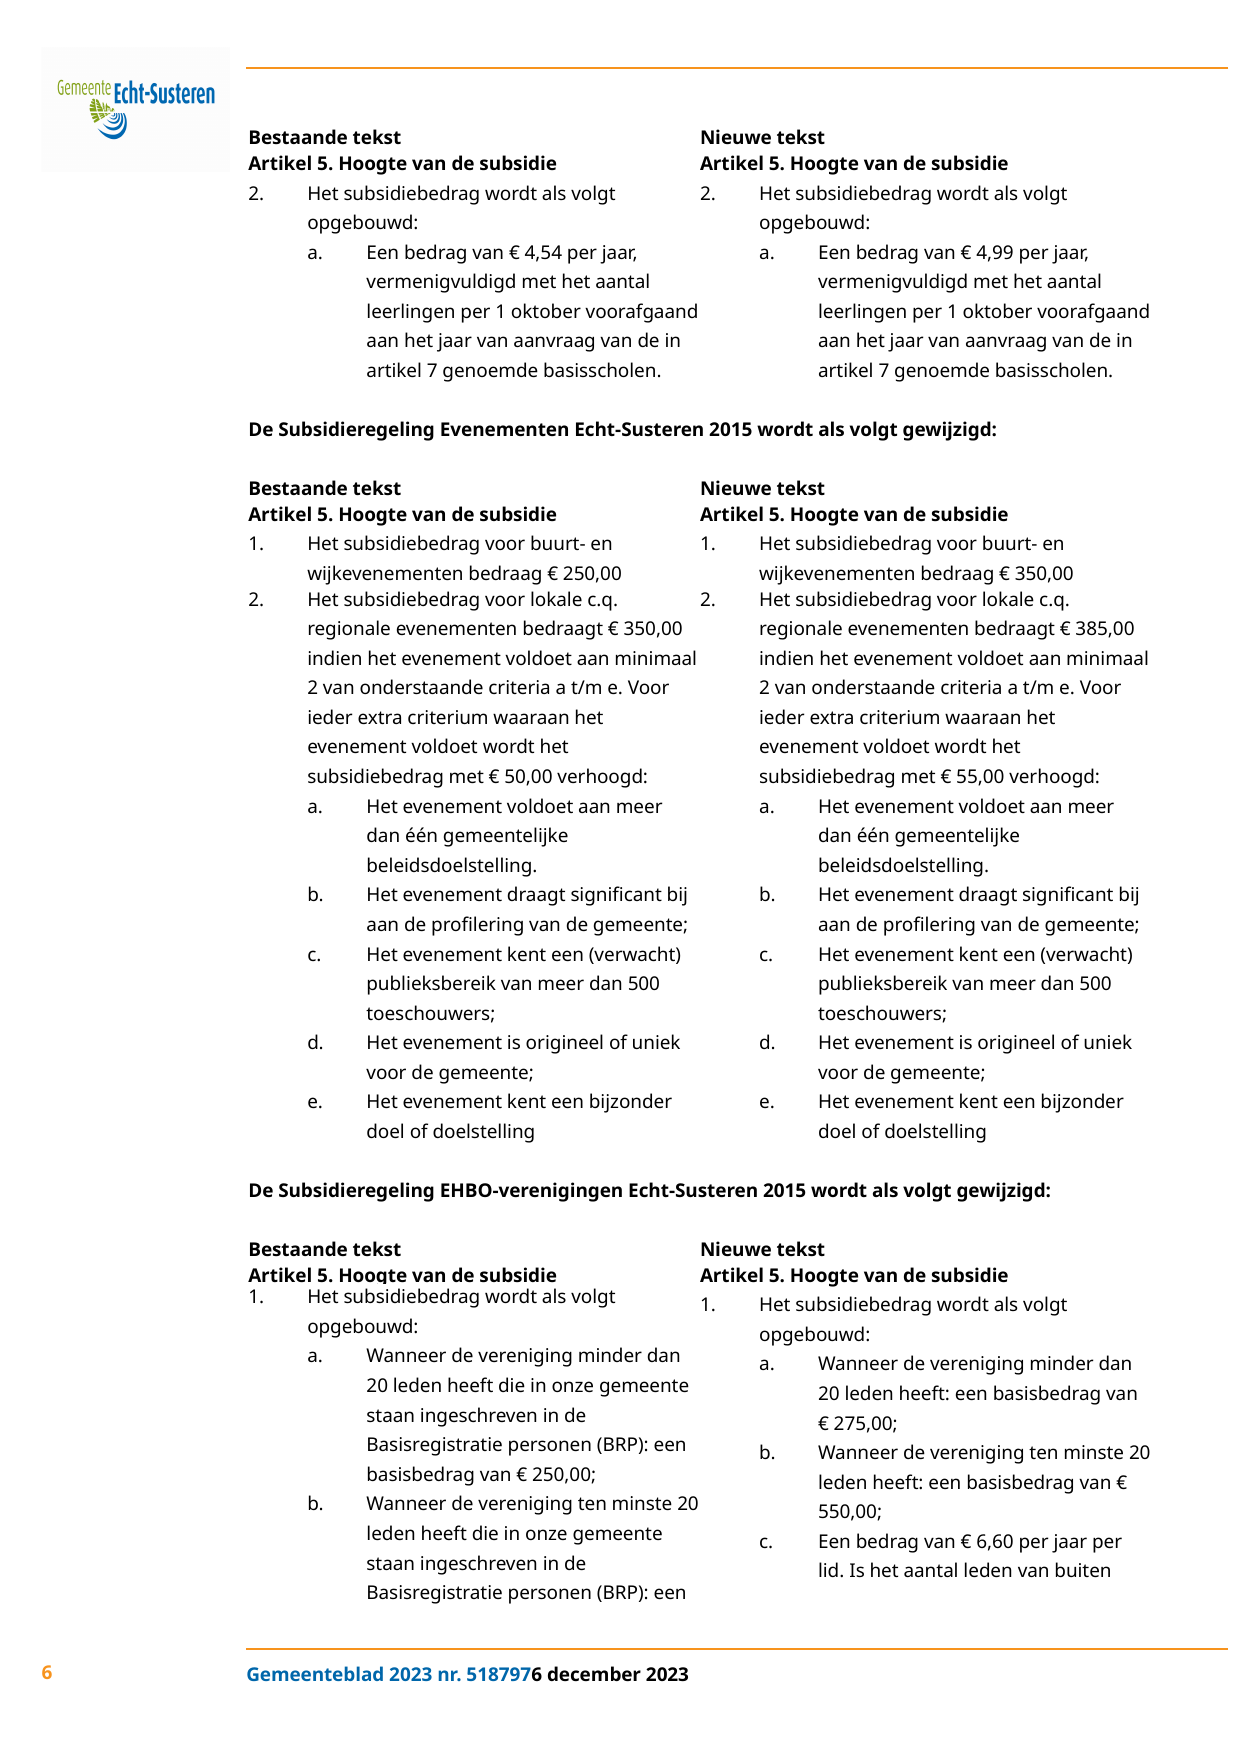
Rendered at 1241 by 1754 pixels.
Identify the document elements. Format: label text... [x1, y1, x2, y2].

table_cell Het subsidiebedrag voor lokale c.q. regionale evenementen bedraagt € 385,00 indien het evenement voldoet aan minimaal 2 van onderstaande criteria a t/m e. Voor ieder extra criterium waaraan het evenement voldoet wordt het subsidiebedrag met € 55,00 verhoogd: Het evenement voldoet aan meer dan één gemeentelijke beleidsdoelstelling. Het evenement draagt significant bij aan de profilering van de gemeente; Het evenement kent een (verwacht) publieksbereik van meer dan 500 toeschouwers; Het evenement is origineel of uniek voor de gemeente; Het evenement kent een bijzonder doel of doelstelling [700, 586, 1152, 1144]
picture [41, 47, 231, 172]
table_header Nieuwe tekst [700, 475, 1152, 501]
table_header Nieuwe tekst [700, 125, 1152, 150]
table_cell Artikel 5. Hoogte van de subsidie Het subsidiebedrag wordt als volgt opgebouwd: Een bedrag van € 4,99 per jaar, vermenigvuldigd met het aantal leerlingen per 1 oktober voorafgaand aan het jaar van aanvraag van de in artikel 7 genoemde basisscholen. [700, 150, 1152, 383]
table_header Nieuwe tekst [700, 1236, 1152, 1262]
table_cell Artikel 5. Hoogte van de subsidie Het subsidiebedrag voor buurt- en wijkevenementen bedraag € 350,00 [700, 501, 1152, 586]
table_cell Artikel 5. Hoogte van de subsidie Het subsidiebedrag voor buurt- en wijkevenementen bedraag € 250,00 [248, 501, 700, 586]
table_cell Artikel 5. Hoogte van de subsidie Het subsidiebedrag wordt als volgt opgebouwd: Wanneer de vereniging minder dan 20 leden heeft: een basisbedrag van € 275,00; Wanneer de vereniging ten minste 20 leden heeft: een basisbedrag van € 550,00; Een bedrag van € 6,60 per jaar per lid. Is het aantal leden van buiten [700, 1262, 1152, 1605]
table_cell Artikel 5. Hoogte van de subsidie Het subsidiebedrag wordt als volgt opgebouwd: Een bedrag van € 4,54 per jaar, vermenigvuldigd met het aantal leerlingen per 1 oktober voorafgaand aan het jaar van aanvraag van de in artikel 7 genoemde basisscholen. [248, 150, 700, 383]
table_header Bestaande tekst [248, 475, 700, 501]
text De Subsidieregeling Evenementen Echt-Susteren 2015 wordt als volgt gewijzigd: [248, 416, 1152, 442]
text De Subsidieregeling EHBO-verenigingen Echt-Susteren 2015 wordt als volgt gewijzigd: [248, 1177, 1152, 1202]
table_header Bestaande tekst [248, 1236, 700, 1262]
table_cell Het subsidiebedrag voor lokale c.q. regionale evenementen bedraagt € 350,00 indien het evenement voldoet aan minimaal 2 van onderstaande criteria a t/m e. Voor ieder extra criterium waaraan het evenement voldoet wordt het subsidiebedrag met € 50,00 verhoogd: Het evenement voldoet aan meer dan één gemeentelijke beleidsdoelstelling. Het evenement draagt significant bij aan de profilering van de gemeente; Het evenement kent een (verwacht) publieksbereik van meer dan 500 toeschouwers; Het evenement is origineel of uniek voor de gemeente; Het evenement kent een bijzonder doel of doelstelling [248, 586, 700, 1144]
table_cell Artikel 5. Hoogte van de subsidie Het subsidiebedrag wordt als volgt opgebouwd: Wanneer de vereniging minder dan 20 leden heeft die in onze gemeente staan ingeschreven in de Basisregistratie personen (BRP): een basisbedrag van € 250,00; Wanneer de vereniging ten minste 20 leden heeft die in onze gemeente staan ingeschreven in de Basisregistratie personen (BRP): een [248, 1262, 700, 1605]
table_header Bestaande tekst [248, 125, 700, 150]
